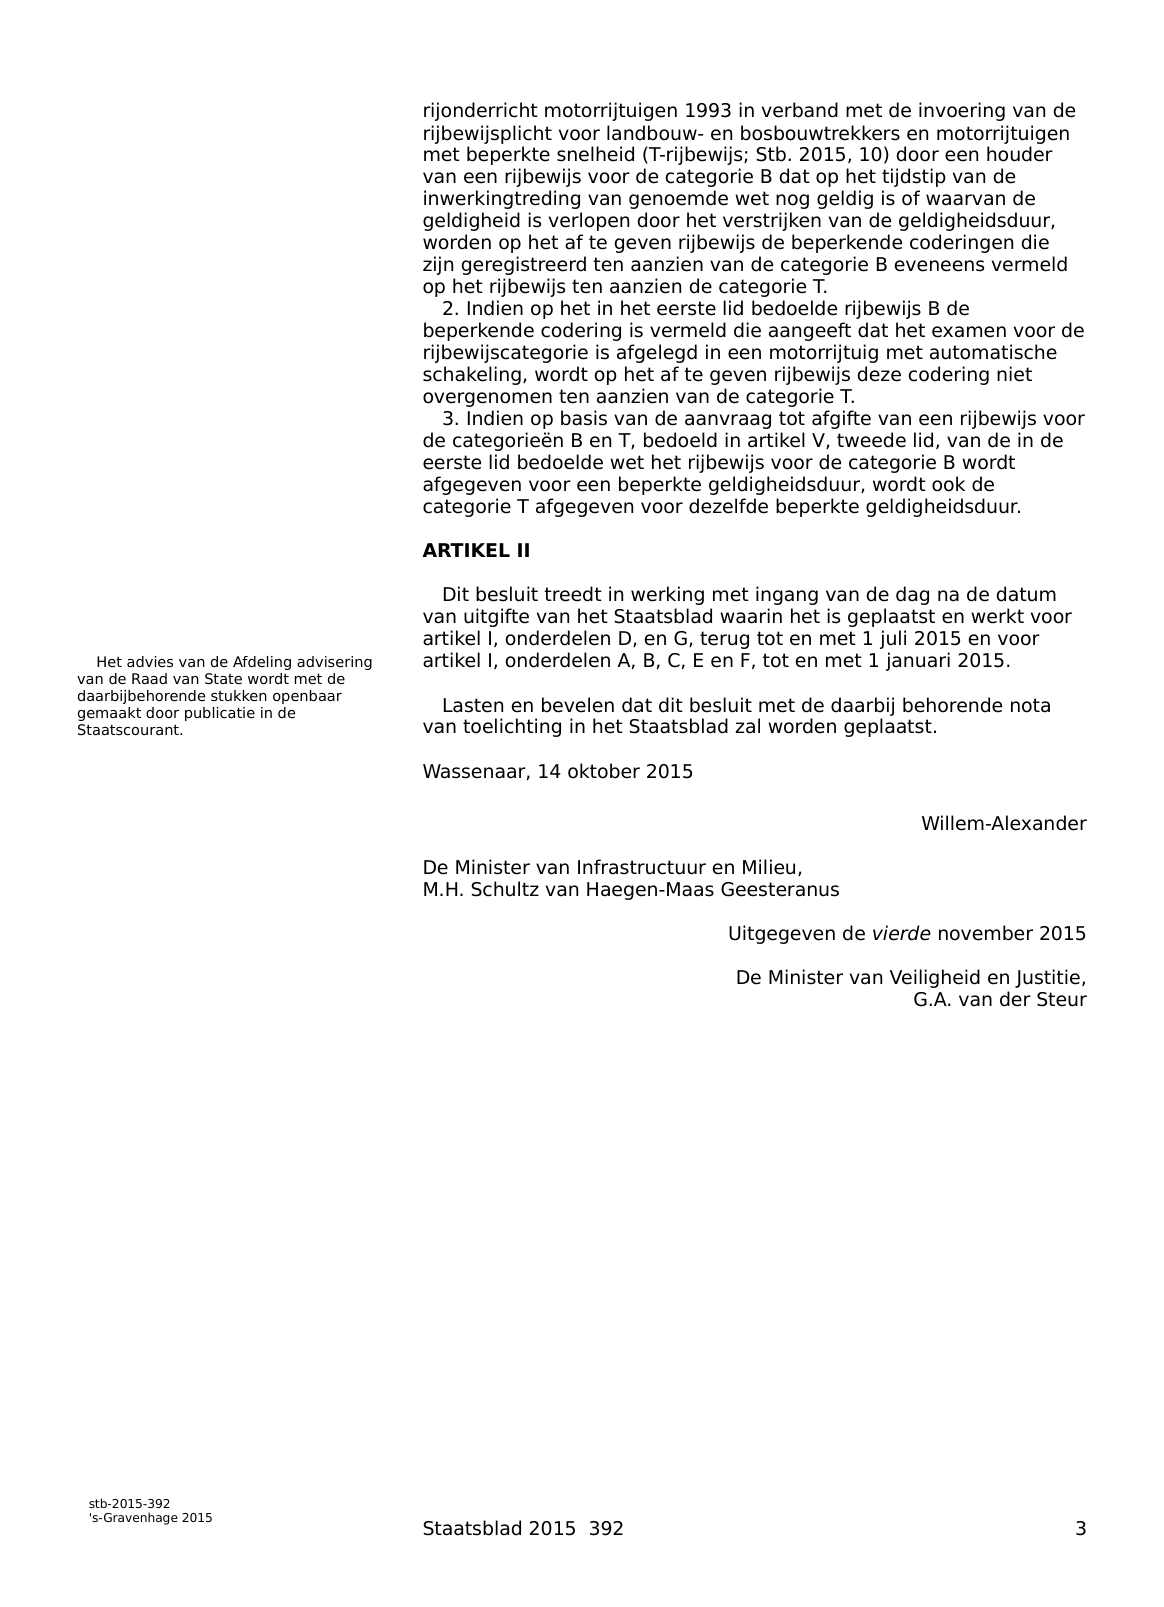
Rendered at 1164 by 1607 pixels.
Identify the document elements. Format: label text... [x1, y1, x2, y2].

text 3. Indien op basis van de aanvraag tot afgifte van een rijbewijs voor de categorieën B en T, bedoeld in artikel V, tweede lid, van de in de eerste lid bedoelde wet het rijbewijs voor de categorie B wordt afgegeven voor een beperkte geldigheidsduur, wordt ook de categorie T afgegeven voor dezelfde beperkte geldigheidsduur. [422, 408, 1087, 518]
text Wassenaar, 14 oktober 2015 [422, 761, 1087, 783]
text De Minister van Infrastructuur en Milieu, M.H. Schultz van Haegen-Maas Geesteranus [422, 857, 1087, 901]
text Uitgegeven de vierde november 2015 [422, 923, 1087, 945]
text Lasten en bevelen dat dit besluit met de daarbij behorende nota van toelichting in het Staatsblad zal worden geplaatst. [422, 694, 1087, 738]
text rijonderricht motorrijtuigen 1993 in verband met de invoering van de rijbewijsplicht voor landbouw- en bosbouwtrekkers en motorrijtuigen met beperkte snelheid (T-rijbewijs; Stb. 2015, 10) door een houder van een rijbewijs voor de categorie B dat op het tijdstip van de inwerkingtreding van genoemde wet nog geldig is of waarvan de geldigheid is verlopen door het verstrijken van de geldigheidsduur, worden op het af te geven rijbewijs de beperkende coderingen die zijn geregistreerd ten aanzien van de categorie B eveneens vermeld op het rijbewijs ten aanzien de categorie T. [422, 100, 1087, 298]
text De Minister van Veiligheid en Justitie, G.A. van der Steur [422, 967, 1087, 1011]
text Willem-Alexander [422, 813, 1087, 834]
text 2. Indien op het in het eerste lid bedoelde rijbewijs B de beperkende codering is vermeld die aangeeft dat het examen voor de rijbewijscategorie is afgelegd in een motorrijtuig met automatische schakeling, wordt op het af te geven rijbewijs deze codering niet overgenomen ten aanzien van de categorie T. [422, 298, 1087, 408]
subtitle ARTIKEL II [422, 540, 1087, 562]
text Het advies van de Afdeling advisering van de Raad van State wordt met de daarbijbehorende stukken openbaar gemaakt door publicatie in de Staatscourant. [77, 653, 396, 738]
text Dit besluit treedt in werking met ingang van de dag na de datum van uitgifte van het Staatsblad waarin het is geplaatst en werkt voor artikel I, onderdelen D, en G, terug tot en met 1 juli 2015 en voor artikel I, onderdelen A, B, C, E en F, tot en met 1 januari 2015. [422, 584, 1087, 672]
text 's-Gravenhage 2015 [88, 1511, 323, 1525]
text stb-2015-392 [88, 1497, 323, 1511]
